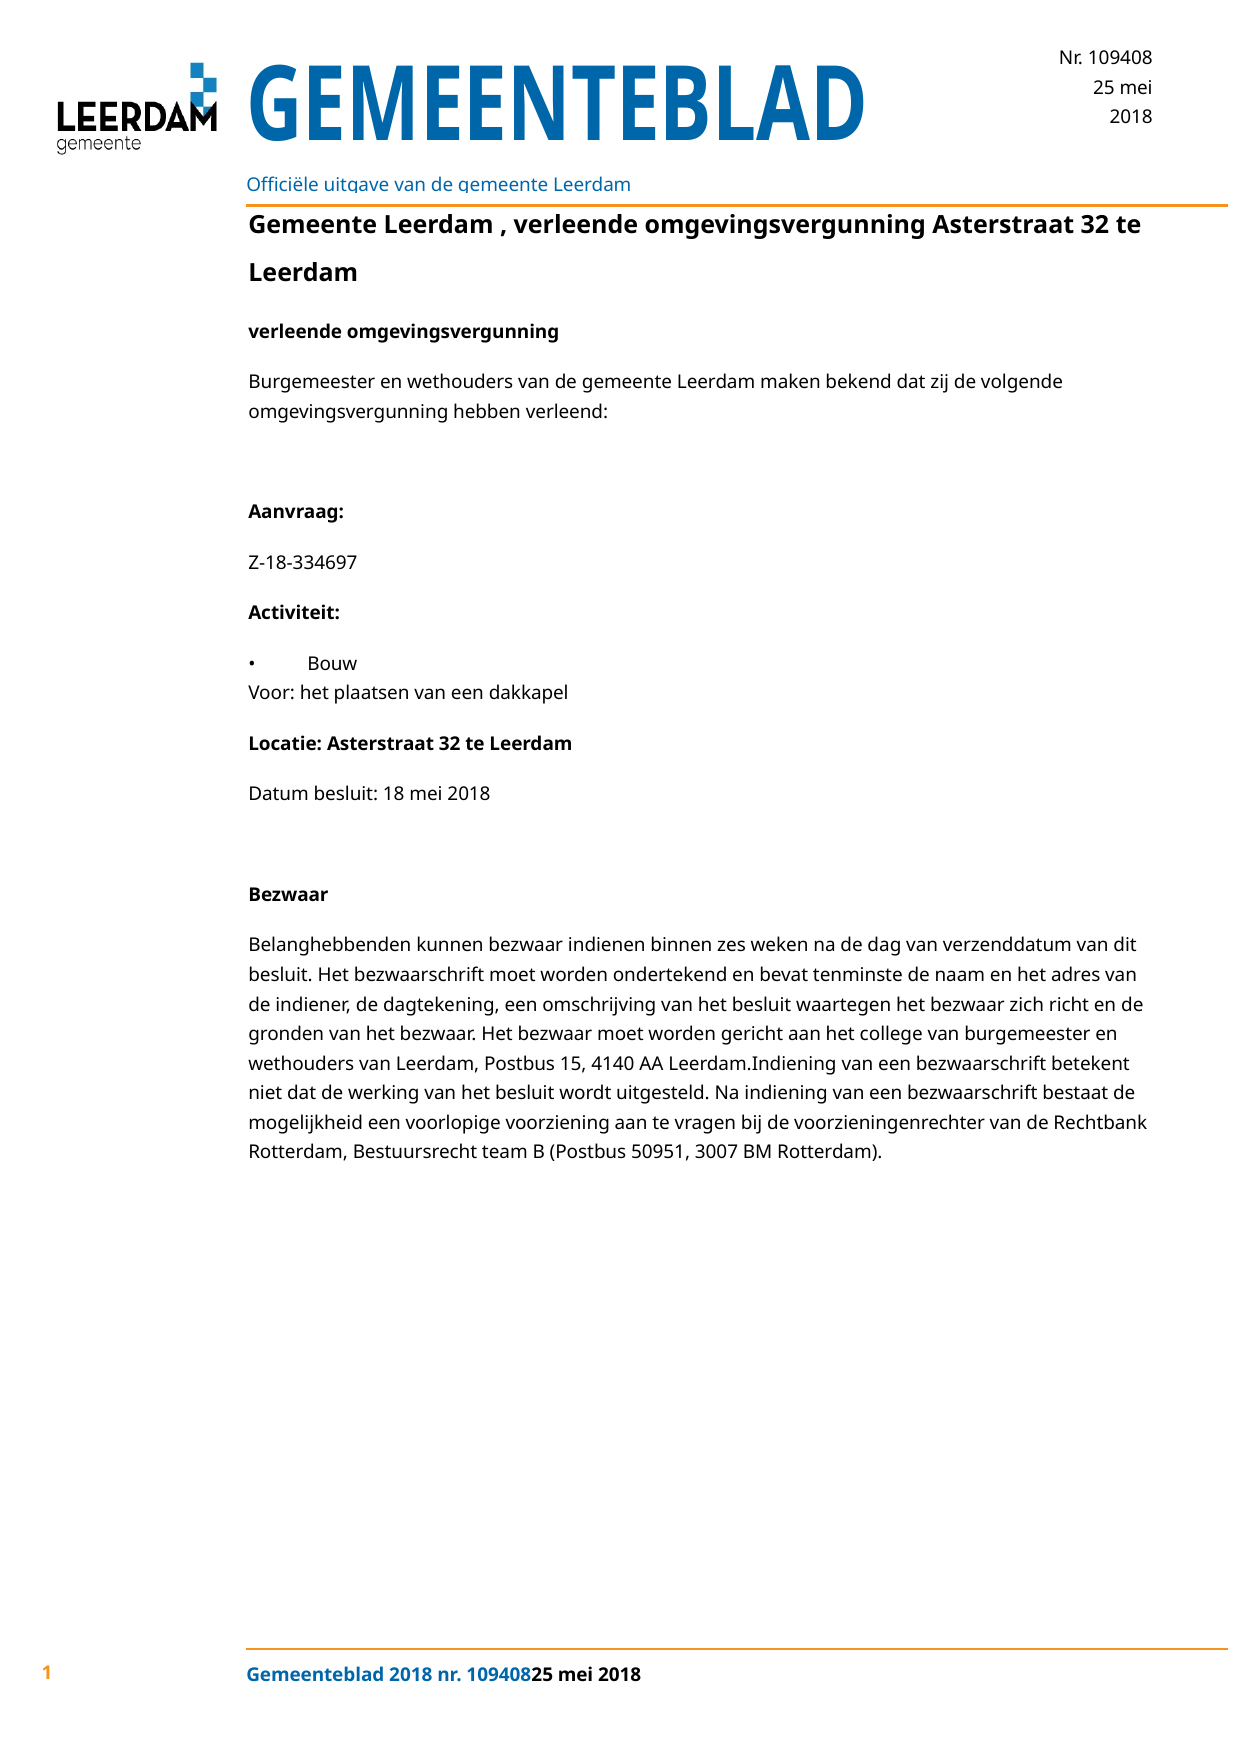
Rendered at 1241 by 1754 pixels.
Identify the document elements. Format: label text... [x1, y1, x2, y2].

text Bezwaar [248, 881, 1152, 907]
list Bouw [248, 650, 1152, 676]
picture [41, 47, 231, 172]
text Aanvraag: [248, 499, 1152, 524]
text Voor: het plaatsen van een dakkapel [248, 679, 1152, 705]
text Locatie: Asterstraat 32 te Leerdam [248, 730, 1152, 756]
text Burgemeester en wethouders van de gemeente Leerdam maken bekend dat zij de volgende omgevingsvergunning hebben verleend: [248, 368, 1152, 424]
text Gemeente Leerdam , verleende omgevingsvergunning Asterstraat 32 te Leerdam [248, 207, 1152, 288]
text Z-18-334697 [248, 549, 1152, 575]
text Activiteit: [248, 599, 1152, 625]
text Belanghebbenden kunnen bezwaar indienen binnen zes weken na de dag van verzenddatum van dit besluit. Het bezwaarschrift moet worden ondertekend en bevat tenminste de naam en het adres van de indiener, de dagtekening, een omschrijving van het besluit waartegen het bezwaar zich richt en de gronden van het bezwaar. Het bezwaar moet worden gericht aan het college van burgemeester en wethouders van Leerdam, Postbus 15, 4140 AA Leerdam.Indiening van een bezwaarschrift betekent niet dat de werking van het besluit wordt uitgesteld. Na indiening van een bezwaarschrift bestaat de mogelijkheid een voorlopige voorziening aan te vragen bij de voorzieningenrechter van de Rechtbank Rotterdam, Bestuursrecht team B (Postbus 50951, 3007 BM Rotterdam). [248, 932, 1152, 1164]
text verleende omgevingsvergunning [248, 318, 1152, 344]
text Datum besluit: 18 mei 2018 [248, 780, 1152, 806]
